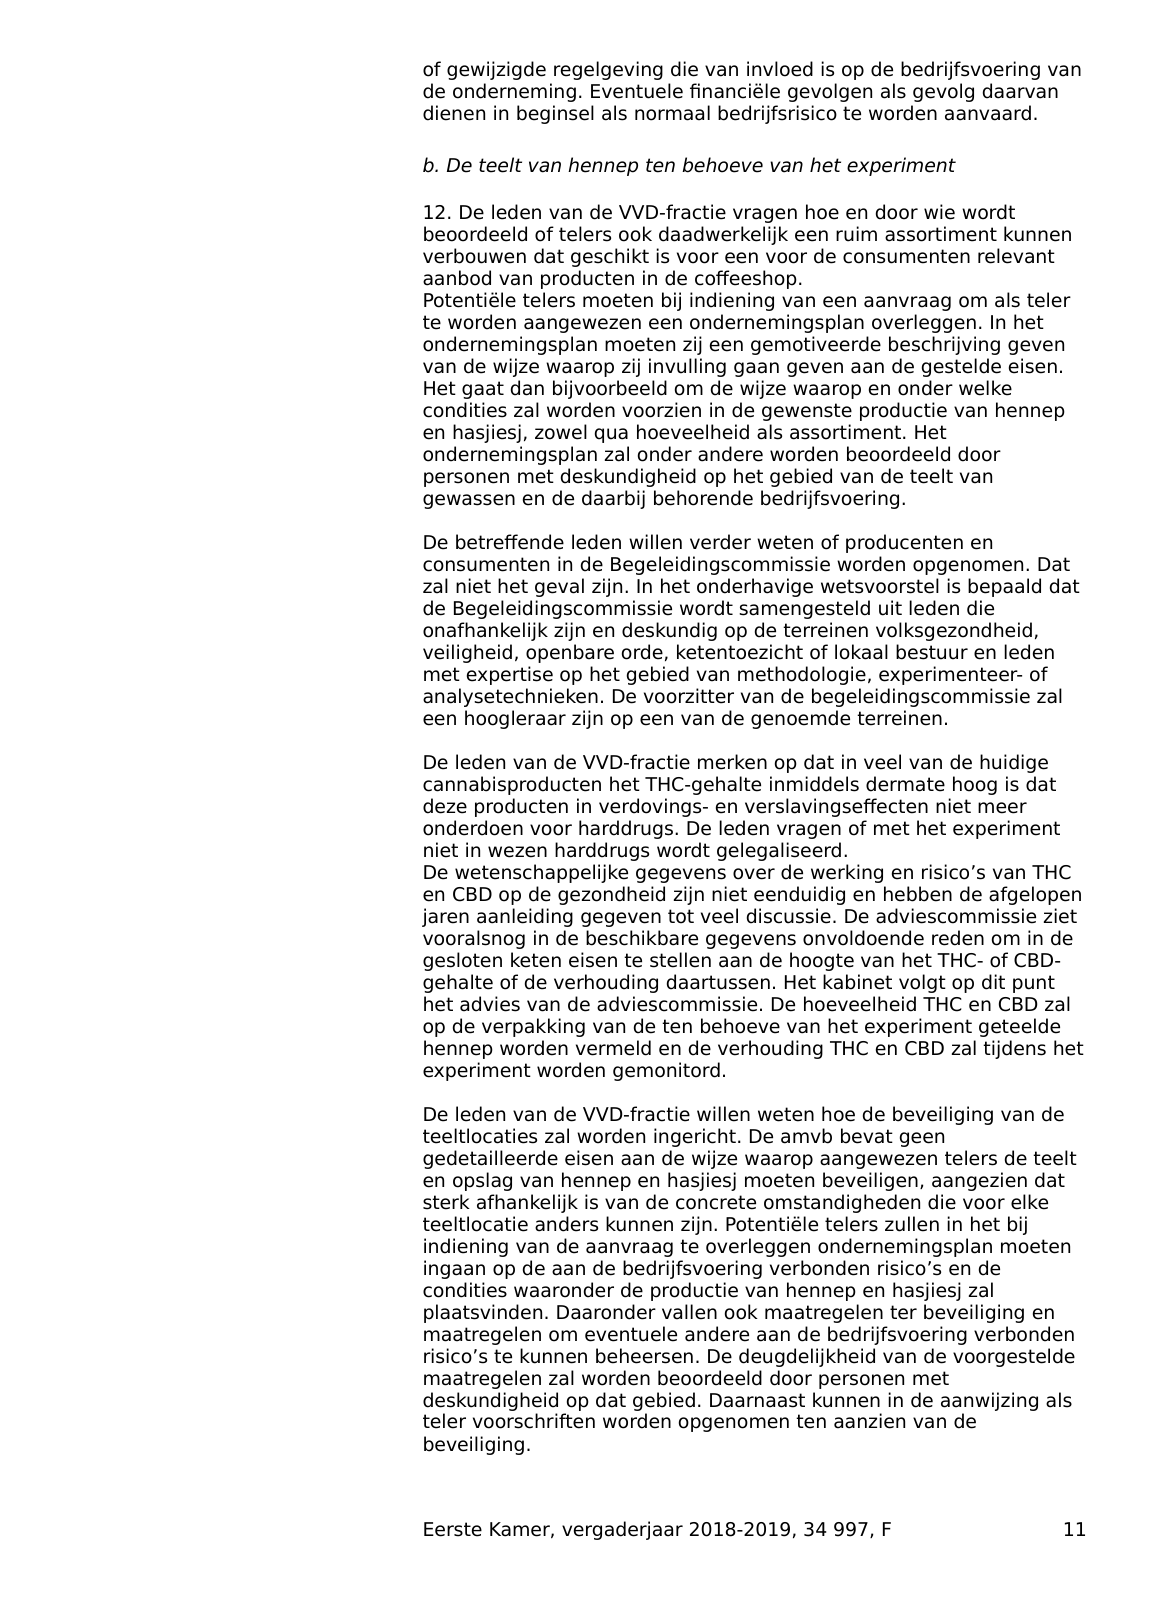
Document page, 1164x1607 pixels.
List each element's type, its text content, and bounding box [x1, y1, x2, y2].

text 12. De leden van de VVD-fractie vragen hoe en door wie wordt beoordeeld of telers ook daadwerkelijk een ruim assortiment kunnen verbouwen dat geschikt is voor een voor de consumenten relevant aanbod van producten in de coffeeshop. [422, 202, 1087, 290]
text De betreffende leden willen verder weten of producenten en consumenten in de Begeleidingscommissie worden opgenomen. Dat zal niet het geval zijn. In het onderhavige wetsvoorstel is bepaald dat de Begeleidingscommissie wordt samengesteld uit leden die onafhankelijk zijn en deskundig op de terreinen volksgezondheid, veiligheid, openbare orde, ketentoezicht of lokaal bestuur en leden met expertise op het gebied van methodologie, experimenteer- of analysetechnieken. De voorzitter van de begeleidingscommissie zal een hoogleraar zijn op een van de genoemde terreinen. [422, 532, 1087, 730]
text of gewijzigde regelgeving die van invloed is op de bedrijfsvoering van de onderneming. Eventuele financiële gevolgen als gevolg daarvan dienen in beginsel als normaal bedrijfsrisico te worden aanvaard. [422, 59, 1087, 125]
text De leden van de VVD-fractie merken op dat in veel van de huidige cannabisproducten het THC-gehalte inmiddels dermate hoog is dat deze producten in verdovings- en verslavingseffecten niet meer onderdoen voor harddrugs. De leden vragen of met het experiment niet in wezen harddrugs wordt gelegaliseerd. [422, 752, 1087, 862]
text De wetenschappelijke gegevens over de werking en risico’s van THC en CBD op de gezondheid zijn niet eenduidig en hebben de afgelopen jaren aanleiding gegeven tot veel discussie. De adviescommissie ziet vooralsnog in de beschikbare gegevens onvoldoende reden om in de gesloten keten eisen te stellen aan de hoogte van het THC- of CBD-gehalte of de verhouding daartussen. Het kabinet volgt op dit punt het advies van de adviescommissie. De hoeveelheid THC en CBD zal op de verpakking van de ten behoeve van het experiment geteelde hennep worden vermeld en de verhouding THC en CBD zal tijdens het experiment worden gemonitord. [422, 862, 1087, 1082]
subtitle b. De teelt van hennep ten behoeve van het experiment [422, 155, 1087, 177]
text Potentiële telers moeten bij indiening van een aanvraag om als teler te worden aangewezen een ondernemingsplan overleggen. In het ondernemingsplan moeten zij een gemotiveerde beschrijving geven van de wijze waarop zij invulling gaan geven aan de gestelde eisen. Het gaat dan bijvoorbeeld om de wijze waarop en onder welke condities zal worden voorzien in de gewenste productie van hennep en hasjiesj, zowel qua hoeveelheid als assortiment. Het ondernemingsplan zal onder andere worden beoordeeld door personen met deskundigheid op het gebied van de teelt van gewassen en de daarbij behorende bedrijfsvoering. [422, 290, 1087, 510]
text De leden van de VVD-fractie willen weten hoe de beveiliging van de teeltlocaties zal worden ingericht. De amvb bevat geen gedetailleerde eisen aan de wijze waarop aangewezen telers de teelt en opslag van hennep en hasjiesj moeten beveiligen, aangezien dat sterk afhankelijk is van de concrete omstandigheden die voor elke teeltlocatie anders kunnen zijn. Potentiële telers zullen in het bij indiening van de aanvraag te overleggen ondernemingsplan moeten ingaan op de aan de bedrijfsvoering verbonden risico’s en de condities waaronder de productie van hennep en hasjiesj zal plaatsvinden. Daaronder vallen ook maatregelen ter beveiliging en maatregelen om eventuele andere aan de bedrijfsvoering verbonden risico’s te kunnen beheersen. De deugdelijkheid van de voorgestelde maatregelen zal worden beoordeeld door personen met deskundigheid op dat gebied. Daarnaast kunnen in de aanwijzing als teler voorschriften worden opgenomen ten aanzien van de beveiliging. [422, 1104, 1087, 1455]
